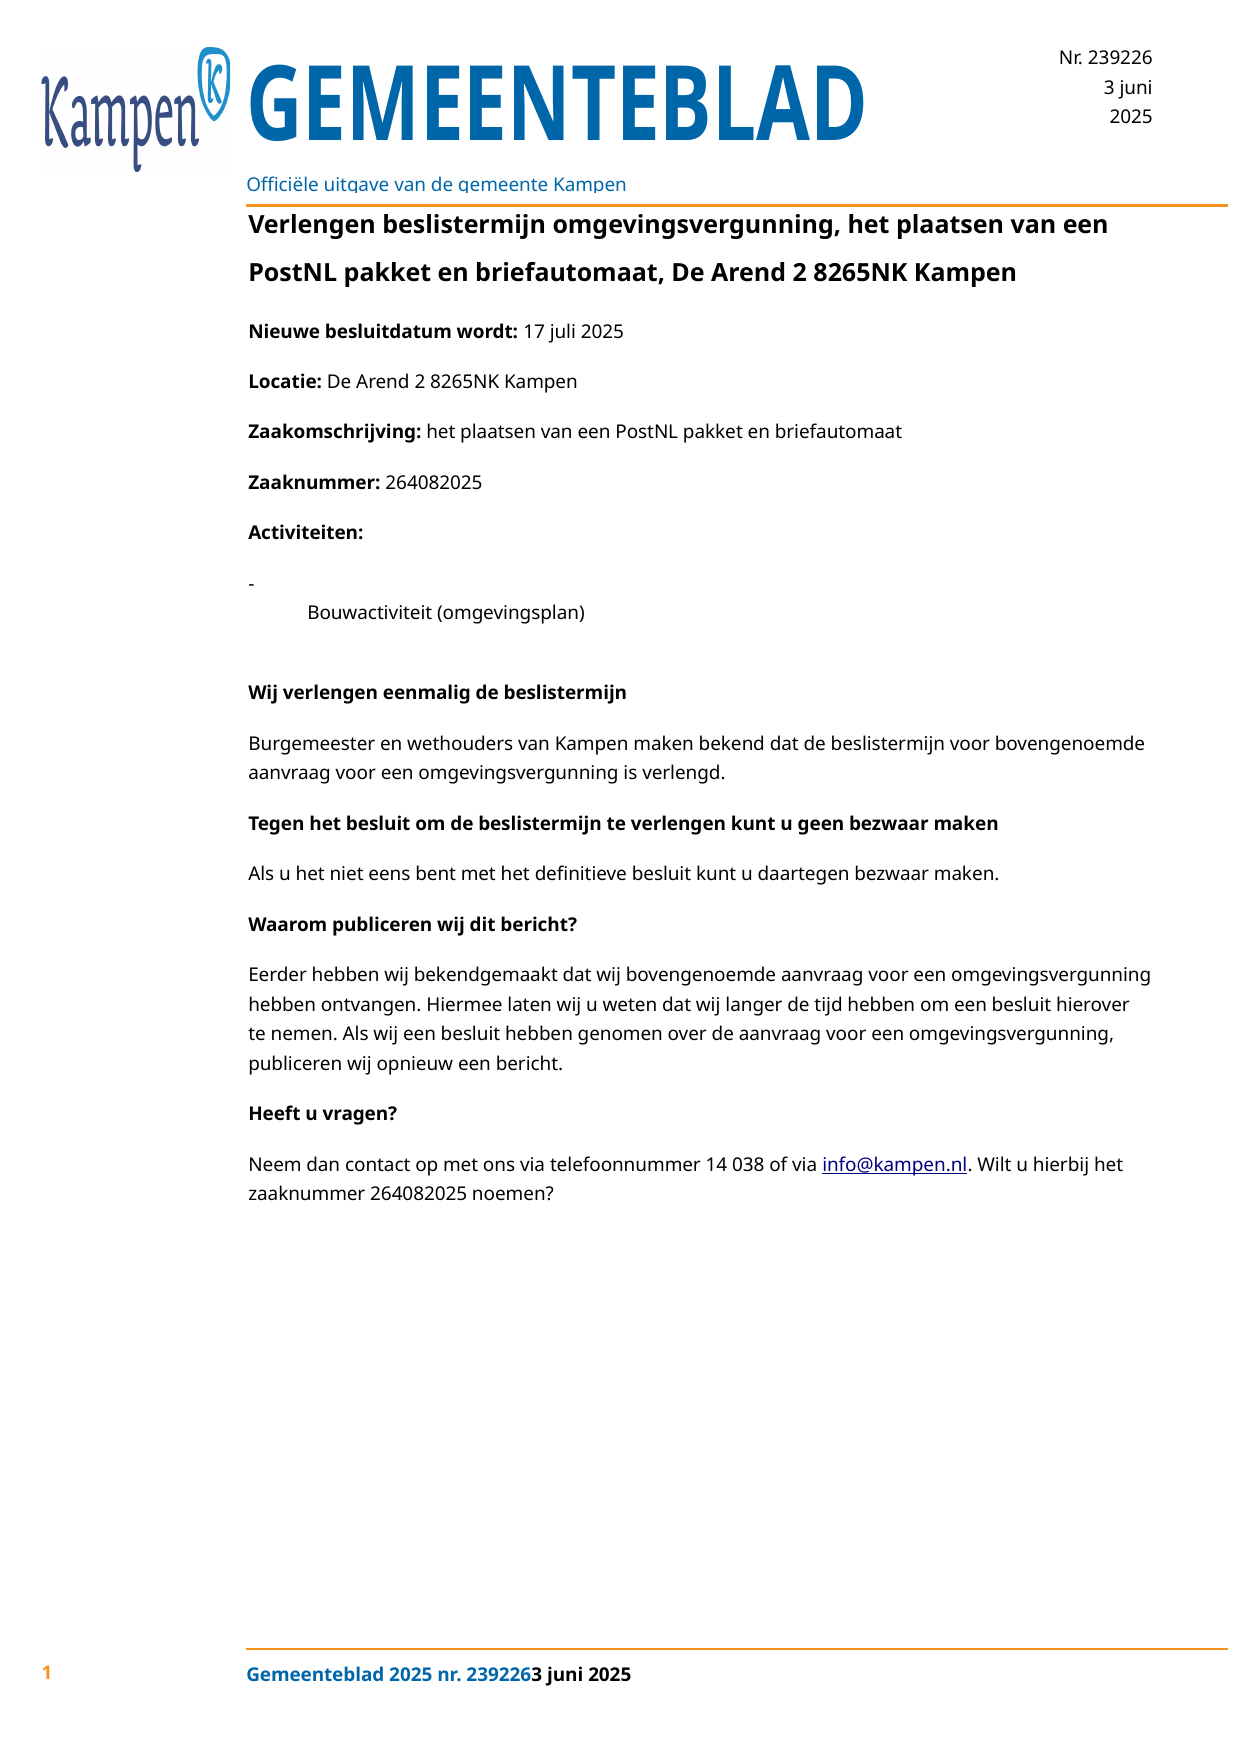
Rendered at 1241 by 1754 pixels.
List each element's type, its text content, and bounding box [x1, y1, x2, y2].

text Heeft u vragen? [248, 1100, 1152, 1126]
picture [41, 47, 231, 172]
text Zaaknummer: 264082025 [248, 469, 1152, 495]
text Verlengen beslistermijn omgevingsvergunning, het plaatsen van een PostNL pakket en briefautomaat, De Arend 2 8265NK Kampen [248, 207, 1152, 288]
text Locatie: De Arend 2 8265NK Kampen [248, 368, 1152, 394]
text Waarom publiceren wij dit bericht? [248, 911, 1152, 937]
text Zaakomschrijving: het plaatsen van een PostNL pakket en briefautomaat [248, 419, 1152, 444]
list Bouwactiviteit (omgevingsplan) [248, 599, 1152, 625]
text Tegen het besluit om de beslistermijn te verlengen kunt u geen bezwaar maken [248, 810, 1152, 836]
text Nieuwe besluitdatum wordt: 17 juli 2025 [248, 318, 1152, 344]
text Neem dan contact op met ons via telefoonnummer 14 038 of via info@kampen.nl. Wilt u hierbij het zaaknummer 264082025 noemen? [248, 1151, 1152, 1206]
text Wij verlengen eenmalig de beslistermijn [248, 679, 1152, 705]
text Activiteiten: [248, 519, 1152, 545]
text Eerder hebben wij bekendgemaakt dat wij bovengenoemde aanvraag voor een omgevingsvergunning hebben ontvangen. Hiermee laten wij u weten dat wij langer de tijd hebben om een besluit hierover te nemen. Als wij een besluit hebben genomen over de aanvraag voor een omgevingsvergunning, publiceren wij opnieuw een bericht. [248, 961, 1152, 1076]
text Als u het niet eens bent met het definitieve besluit kunt u daartegen bezwaar maken. [248, 860, 1152, 886]
text Burgemeester en wethouders van Kampen maken bekend dat de beslistermijn voor bovengenoemde aanvraag voor een omgevingsvergunning is verlengd. [248, 730, 1152, 785]
